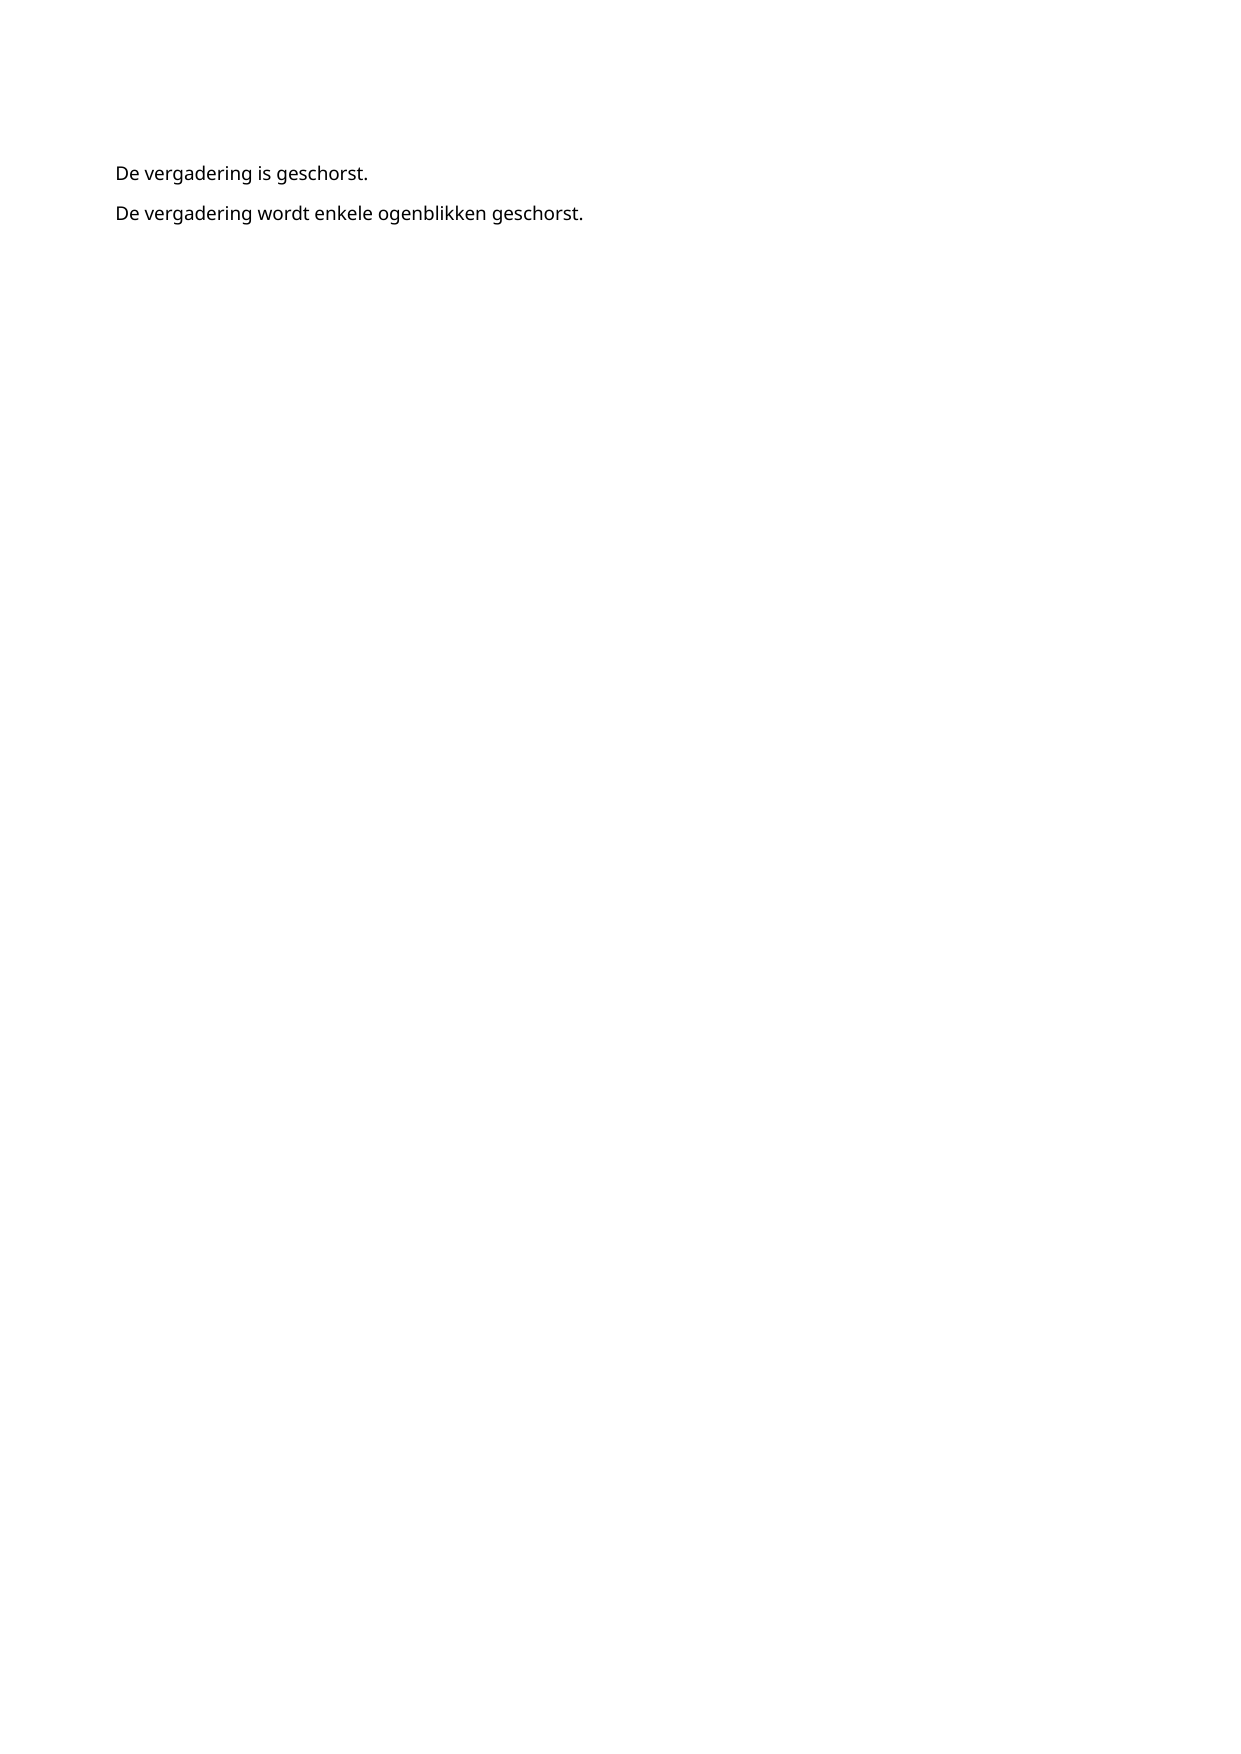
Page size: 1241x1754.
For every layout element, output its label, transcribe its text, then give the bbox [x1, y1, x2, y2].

text De vergadering is geschorst. [115, 165, 605, 184]
text De vergadering wordt enkele ogenblikken geschorst. [115, 205, 605, 225]
